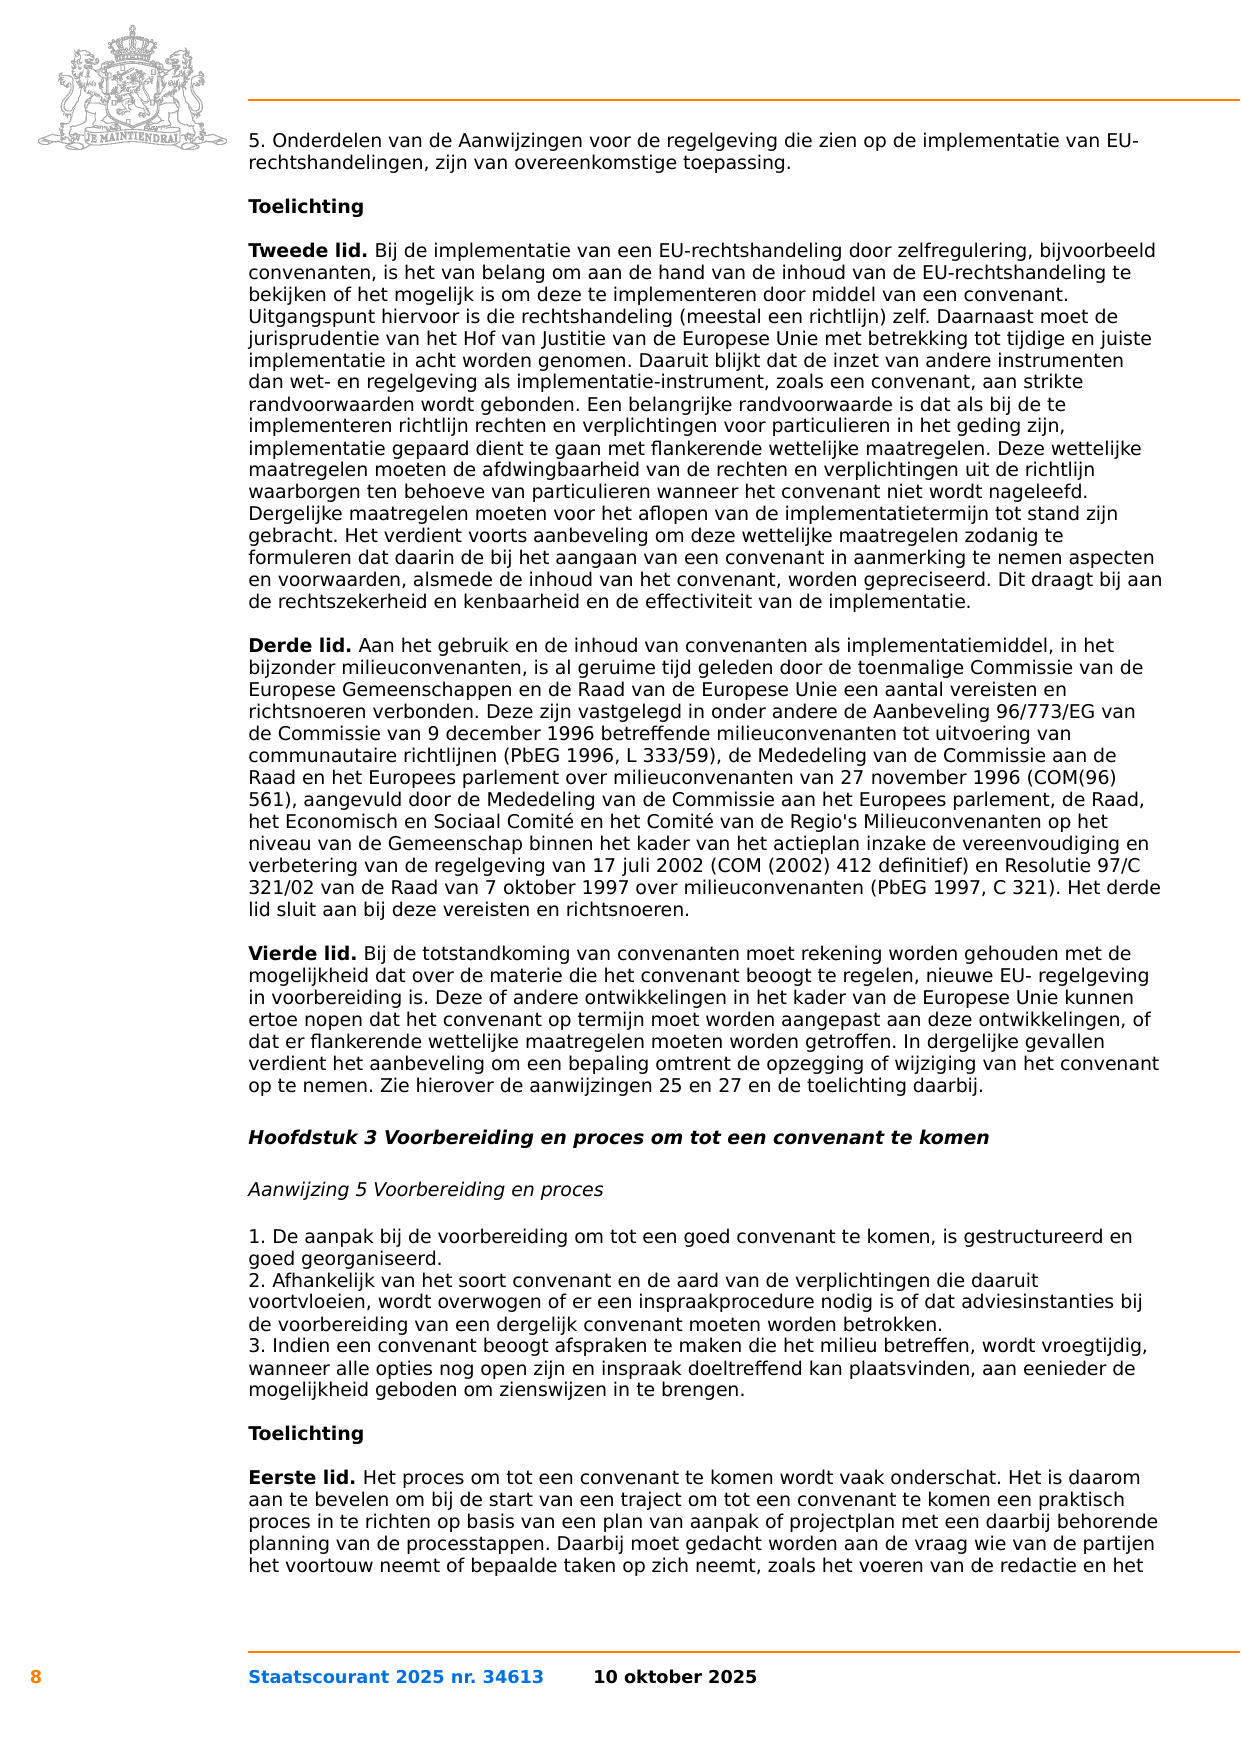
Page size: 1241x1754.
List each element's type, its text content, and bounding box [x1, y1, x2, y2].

text Tweede lid. Bij de implementatie van een EU-rechtshandeling door zelfregulering, bijvoorbeeld convenanten, is het van belang om aan de hand van de inhoud van de EU-rechtshandeling te bekijken of het mogelijk is om deze te implementeren door middel van een convenant. Uitgangspunt hiervoor is die rechtshandeling (meestal een richtlijn) zelf. Daarnaast moet de jurisprudentie van het Hof van Justitie van de Europese Unie met betrekking tot tijdige en juiste implementatie in acht worden genomen. Daaruit blijkt dat de inzet van andere instrumenten dan wet- en regelgeving als implementatie-instrument, zoals een convenant, aan strikte randvoorwaarden wordt gebonden. Een belangrijke randvoorwaarde is dat als bij de te implementeren richtlijn rechten en verplichtingen voor particulieren in het geding zijn, implementatie gepaard dient te gaan met flankerende wettelijke maatregelen. Deze wettelijke maatregelen moeten de afdwingbaarheid van de rechten en verplichtingen uit de richtlijn waarborgen ten behoeve van particulieren wanneer het convenant niet wordt nageleefd. Dergelijke maatregelen moeten voor het aflopen van de implementatietermijn tot stand zijn gebracht. Het verdient voorts aanbeveling om deze wettelijke maatregelen zodanig te formuleren dat daarin de bij het aangaan van een convenant in aanmerking te nemen aspecten en voorwaarden, alsmede de inhoud van het convenant, worden gepreciseerd. Dit draagt bij aan de rechtszekerheid en kenbaarheid en de effectiviteit van de implementatie. [248, 239, 1163, 613]
text 1. De aanpak bij de voorbereiding om tot een goed convenant te komen, is gestructureerd en goed georganiseerd. [248, 1226, 1163, 1269]
picture [38, 25, 227, 150]
subtitle Aanwijzing 5 Voorbereiding en proces [248, 1178, 1163, 1201]
subtitle Toelichting [248, 196, 1163, 218]
text 2. Afhankelijk van het soort convenant en de aard van de verplichtingen die daaruit voortvloeien, wordt overwogen of er een inspraakprocedure nodig is of dat adviesinstanties bij de voorbereiding van een dergelijk convenant moeten worden betrokken. [248, 1269, 1163, 1335]
text 5. Onderdelen van de Aanwijzingen voor de regelgeving die zien op de implementatie van EU-rechtshandelingen, zijn van overeenkomstige toepassing. [248, 130, 1163, 174]
text 3. Indien een convenant beoogt afspraken te maken die het milieu betreffen, wordt vroegtijdig, wanneer alle opties nog open zijn en inspraak doeltreffend kan plaatsvinden, aan eenieder de mogelijkheid geboden om zienswijzen in te brengen. [248, 1335, 1163, 1401]
text Derde lid. Aan het gebruik en de inhoud van convenanten als implementatiemiddel, in het bijzonder milieuconvenanten, is al geruime tijd geleden door de toenmalige Commissie van de Europese Gemeenschappen en de Raad van de Europese Unie een aantal vereisten en richtsnoeren verbonden. Deze zijn vastgelegd in onder andere de Aanbeveling 96/773/EG van de Commissie van 9 december 1996 betreffende milieuconvenanten tot uitvoering van communautaire richtlijnen (PbEG 1996, L 333/59), de Mededeling van de Commissie aan de Raad en het Europees parlement over milieuconvenanten van 27 november 1996 (COM(96) 561), aangevuld door de Mededeling van de Commissie aan het Europees parlement, de Raad, het Economisch en Sociaal Comité en het Comité van de Regio's Milieuconvenanten op het niveau van de Gemeenschap binnen het kader van het actieplan inzake de vereenvoudiging en verbetering van de regelgeving van 17 juli 2002 (COM (2002) 412 definitief) en Resolutie 97/C 321/02 van de Raad van 7 oktober 1997 over milieuconvenanten (PbEG 1997, C 321). Het derde lid sluit aan bij deze vereisten en richtsnoeren. [248, 635, 1163, 921]
text Eerste lid. Het proces om tot een convenant te komen wordt vaak onderschat. Het is daarom aan te bevelen om bij de start van een traject om tot een convenant te komen een praktisch proces in te richten op basis van een plan van aanpak of projectplan met een daarbij behorende planning van de processtappen. Daarbij moet gedacht worden aan de vraag wie van de partijen het voortouw neemt of bepaalde taken op zich neemt, zoals het voeren van de redactie en het [248, 1467, 1163, 1577]
subtitle Hoofdstuk 3 Voorbereiding en proces om tot een convenant te komen [248, 1127, 1163, 1148]
subtitle Toelichting [248, 1423, 1163, 1445]
text Vierde lid. Bij de totstandkoming van convenanten moet rekening worden gehouden met de mogelijkheid dat over de materie die het convenant beoogt te regelen, nieuwe EU- regelgeving in voorbereiding is. Deze of andere ontwikkelingen in het kader van de Europese Unie kunnen ertoe nopen dat het convenant op termijn moet worden aangepast aan deze ontwikkelingen, of dat er flankerende wettelijke maatregelen moeten worden getroffen. In dergelijke gevallen verdient het aanbeveling om een bepaling omtrent de opzegging of wijziging van het convenant op te nemen. Zie hierover de aanwijzingen 25 en 27 en de toelichting daarbij. [248, 943, 1163, 1097]
